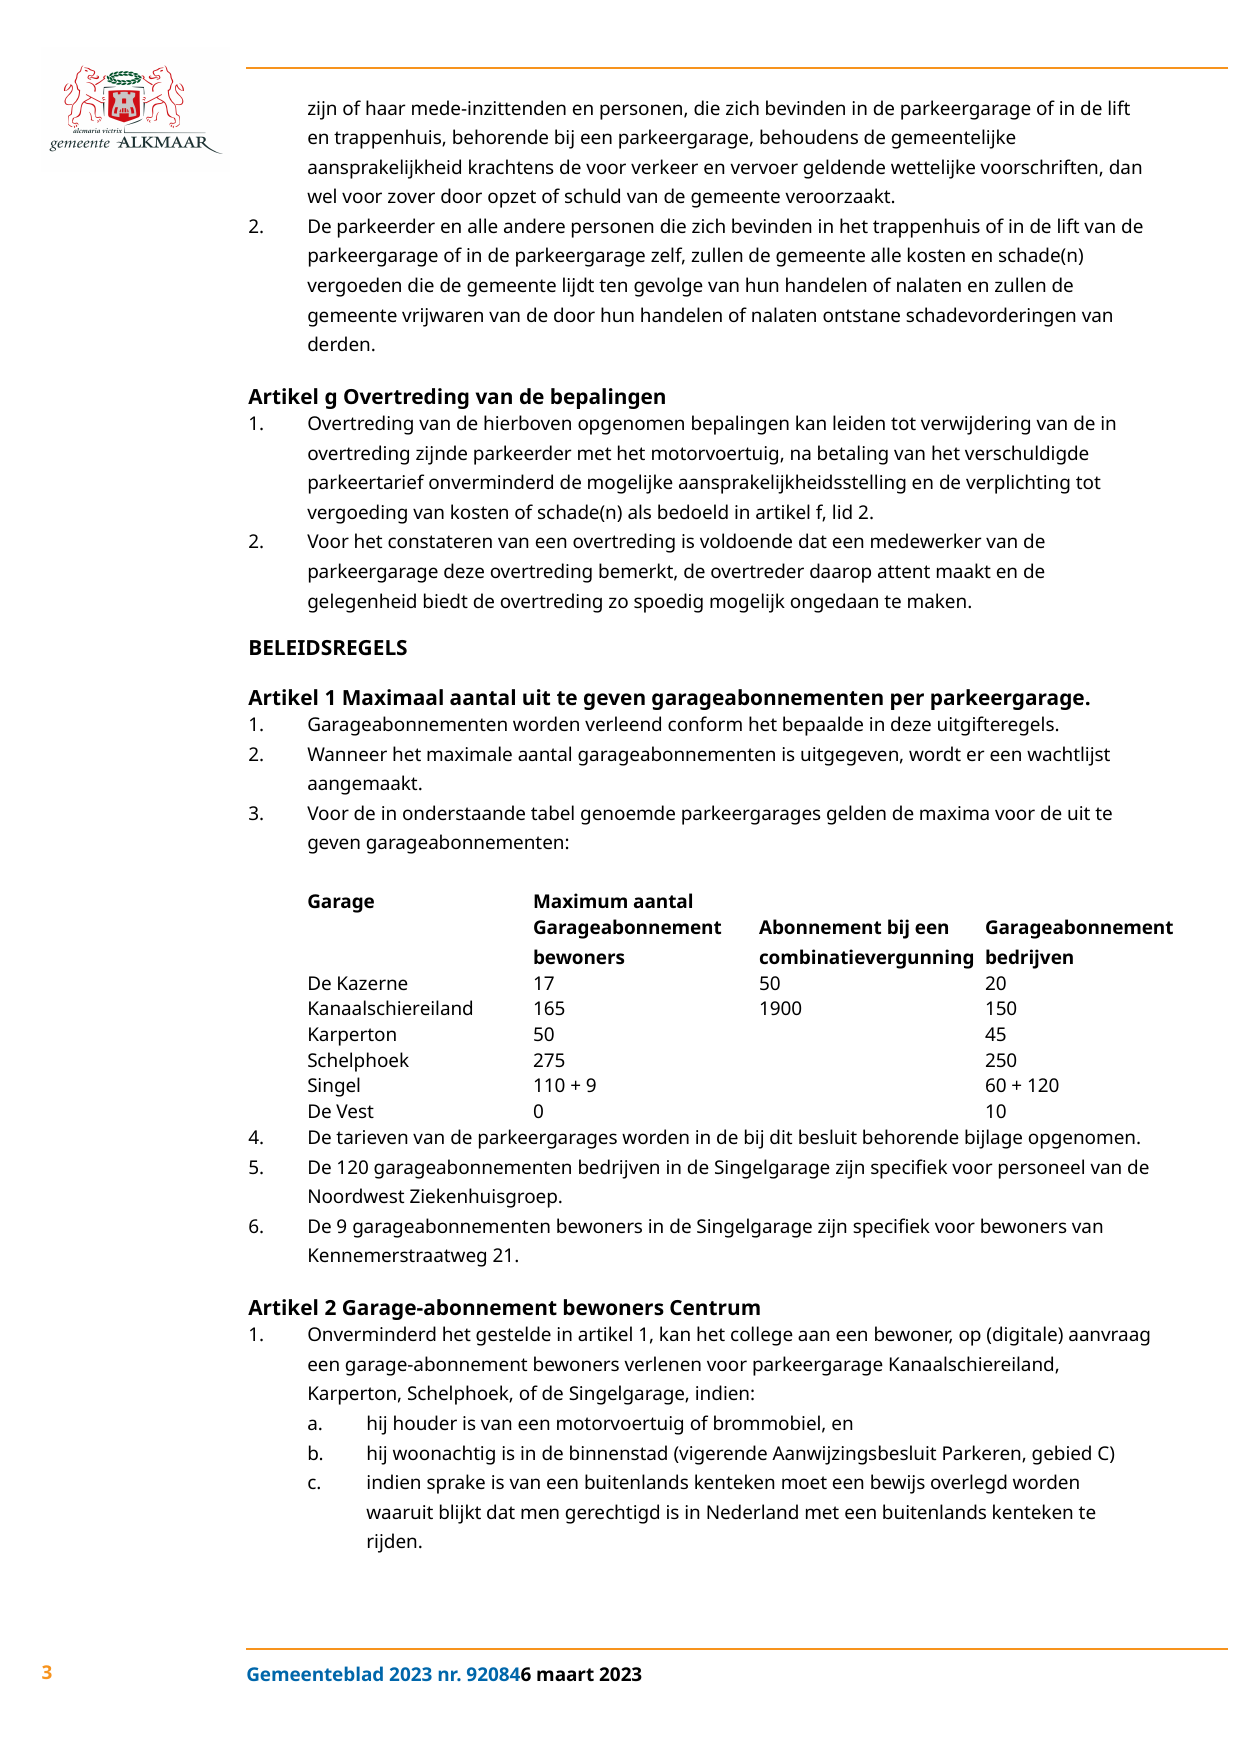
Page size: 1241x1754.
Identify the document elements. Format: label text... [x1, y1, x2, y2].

table_cell Schelphoek [307, 1047, 533, 1073]
list indien sprake is van een buitenlands kenteken moet een bewijs overlegd worden waaruit blijkt dat men gerechtigd is in Nederland met een buitenlands kenteken te rijden. [307, 1469, 1152, 1554]
table_cell [307, 915, 533, 970]
list De parkeerder en alle andere personen die zich bevinden in het trappenhuis of in de lift van de parkeergarage of in de parkeergarage zelf, zullen de gemeente alle kosten en schade(n) vergoeden die de gemeente lijdt ten gevolge van hun handelen of nalaten en zullen de gemeente vrijwaren van de door hun handelen of nalaten ontstane schadevorderingen van derden. [248, 213, 1152, 357]
table_cell Garageabonnement bewoners [533, 915, 759, 970]
list Voor het constateren van een overtreding is voldoende dat een medewerker van de parkeergarage deze overtreding bemerkt, de overtreder daarop attent maakt en de gelegenheid biedt de overtreding zo spoedig mogelijk ongedaan te maken. [248, 529, 1152, 613]
table_cell 20 [985, 970, 1211, 996]
list hij woonachtig is in de binnenstad (vigerende Aanwijzingsbesluit Parkeren, gebied C) [307, 1440, 1152, 1466]
table_cell 150 [985, 996, 1211, 1021]
list Garageabonnementen worden verleend conform het bepaalde in deze uitgifteregels. [248, 711, 1152, 737]
table_cell 17 [533, 970, 759, 996]
text Artikel g Overtreding van de bepalingen [248, 382, 1152, 410]
table_cell 1900 [759, 996, 985, 1124]
table_cell 0 [533, 1099, 759, 1124]
list hij houder is van een motorvoertuig of brommobiel, en [307, 1410, 1152, 1436]
table_cell Singel [307, 1073, 533, 1098]
table_cell Kanaalschiereiland [307, 996, 533, 1021]
table_cell De Kazerne [307, 970, 533, 996]
table_cell Garageabonnement bedrijven [985, 915, 1211, 970]
table_cell 60 + 120 [985, 1073, 1211, 1098]
table_cell 50 [759, 970, 985, 996]
table_cell 10 [985, 1099, 1211, 1124]
list zijn of haar mede-inzittenden en personen, die zich bevinden in de parkeergarage of in de lift en trappenhuis, behorende bij een parkeergarage, behoudens de gemeentelijke aansprakelijkheid krachtens de voor verkeer en vervoer geldende wettelijke voorschriften, dan wel voor zover door opzet of schuld van de gemeente veroorzaakt. [248, 95, 1152, 209]
list Overtreding van de hierboven opgenomen bepalingen kan leiden tot verwijdering van de in overtreding zijnde parkeerder met het motorvoertuig, na betaling van het verschuldigde parkeertarief onverminderd de mogelijke aansprakelijkheidsstelling en de verplichting tot vergoeding van kosten of schade(n) als bedoeld in artikel f, lid 2. [248, 410, 1152, 525]
table_cell 45 [985, 1021, 1211, 1047]
table_cell Abonnement bij een combinatievergunning [759, 915, 985, 970]
list Onverminderd het gestelde in artikel 1, kan het college aan een bewoner, op (digitale) aanvraag een garage-abonnement bewoners verlenen voor parkeergarage Kanaalschiereiland, Karperton, Schelphoek, of de Singelgarage, indien: [248, 1321, 1152, 1406]
text BELEIDSREGELS [248, 633, 1152, 662]
text Artikel 2 Garage-abonnement bewoners Centrum [248, 1293, 1152, 1321]
list De 9 garageabonnementen bewoners in de Singelgarage zijn specifiek voor bewoners van Kennemerstraatweg 21. [248, 1213, 1152, 1268]
text Artikel 1 Maximaal aantal uit te geven garageabonnementen per parkeergarage. [248, 683, 1152, 711]
table_cell De Vest [307, 1099, 533, 1124]
list De tarieven van de parkeergarages worden in de bij dit besluit behorende bijlage opgenomen. [248, 1124, 1152, 1150]
table_cell 275 [533, 1047, 759, 1073]
table_cell 50 [533, 1021, 759, 1047]
picture [41, 47, 231, 172]
table_cell Karperton [307, 1021, 533, 1047]
list De 120 garageabonnementen bedrijven in de Singelgarage zijn specifiek voor personeel van de Noordwest Ziekenhuisgroep. [248, 1154, 1152, 1209]
table_header Garage [307, 889, 533, 914]
table_cell 250 [985, 1047, 1211, 1073]
table_cell 165 [533, 996, 759, 1021]
list Wanneer het maximale aantal garageabonnementen is uitgegeven, wordt er een wachtlijst aangemaakt. [248, 741, 1152, 796]
table_header Maximum aantal [533, 889, 1211, 914]
list Voor de in onderstaande tabel genoemde parkeergarages gelden de maxima voor de uit te geven garageabonnementen: [248, 800, 1152, 855]
table_cell 110 + 9 [533, 1073, 759, 1098]
